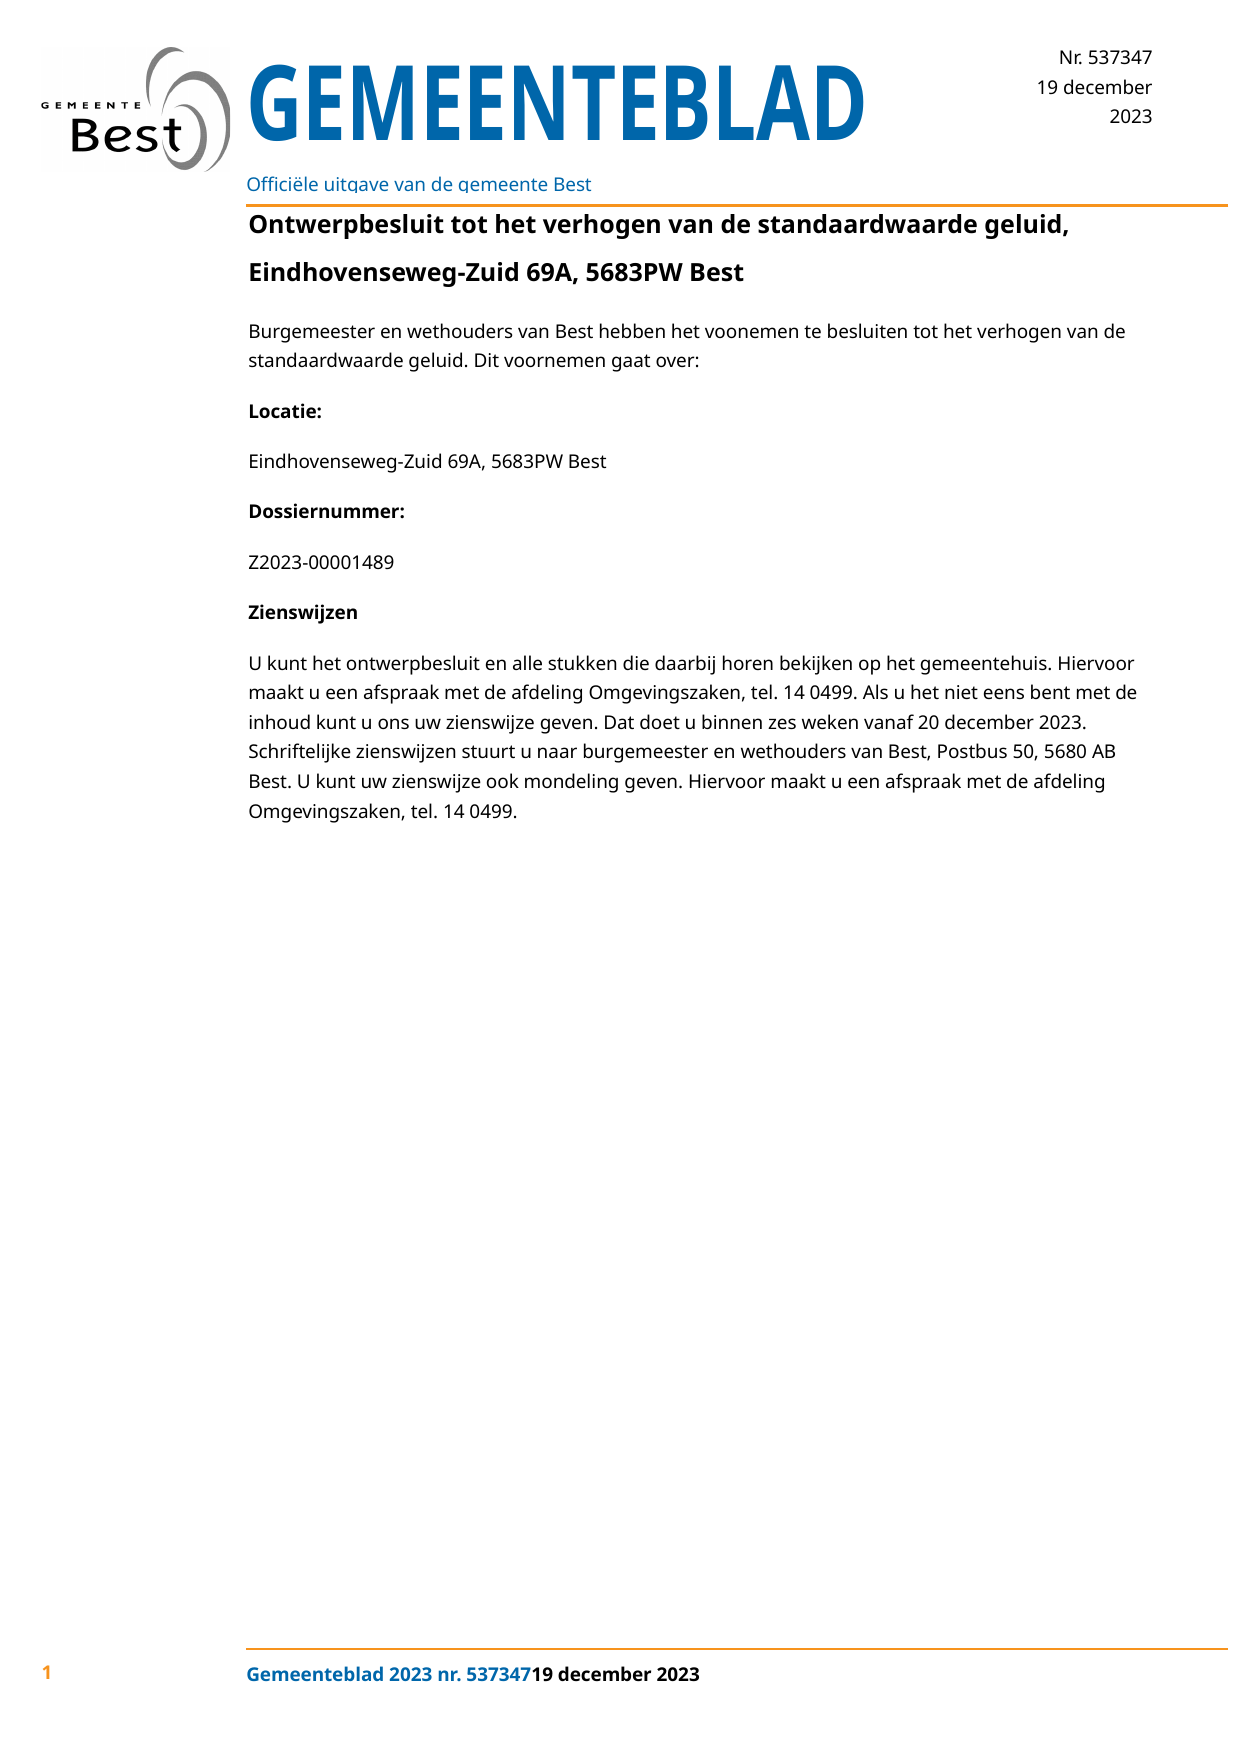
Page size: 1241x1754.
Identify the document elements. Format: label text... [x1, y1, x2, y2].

text Z2023-00001489 [248, 549, 1152, 575]
text Dossiernummer: [248, 499, 1152, 524]
text U kunt het ontwerpbesluit en alle stukken die daarbij horen bekijken op het gemeentehuis. Hiervoor maakt u een afspraak met de afdeling Omgevingszaken, tel. 14 0499. Als u het niet eens bent met de inhoud kunt u ons uw zienswijze geven. Dat doet u binnen zes weken vanaf 20 december 2023. Schriftelijke zienswijzen stuurt u naar burgemeester en wethouders van Best, Postbus 50, 5680 AB Best. U kunt uw zienswijze ook mondeling geven. Hiervoor maakt u een afspraak met de afdeling Omgevingszaken, tel. 14 0499. [248, 650, 1152, 824]
text Eindhovenseweg-Zuid 69A, 5683PW Best [248, 448, 1152, 474]
text Locatie: [248, 398, 1152, 424]
text Ontwerpbesluit tot het verhogen van de standaardwaarde geluid, Eindhovenseweg-Zuid 69A, 5683PW Best [248, 207, 1152, 288]
text Burgemeester en wethouders van Best hebben het voonemen te besluiten tot het verhogen van de standaardwaarde geluid. Dit voornemen gaat over: [248, 318, 1152, 373]
picture [41, 47, 231, 172]
text Zienswijzen [248, 599, 1152, 625]
